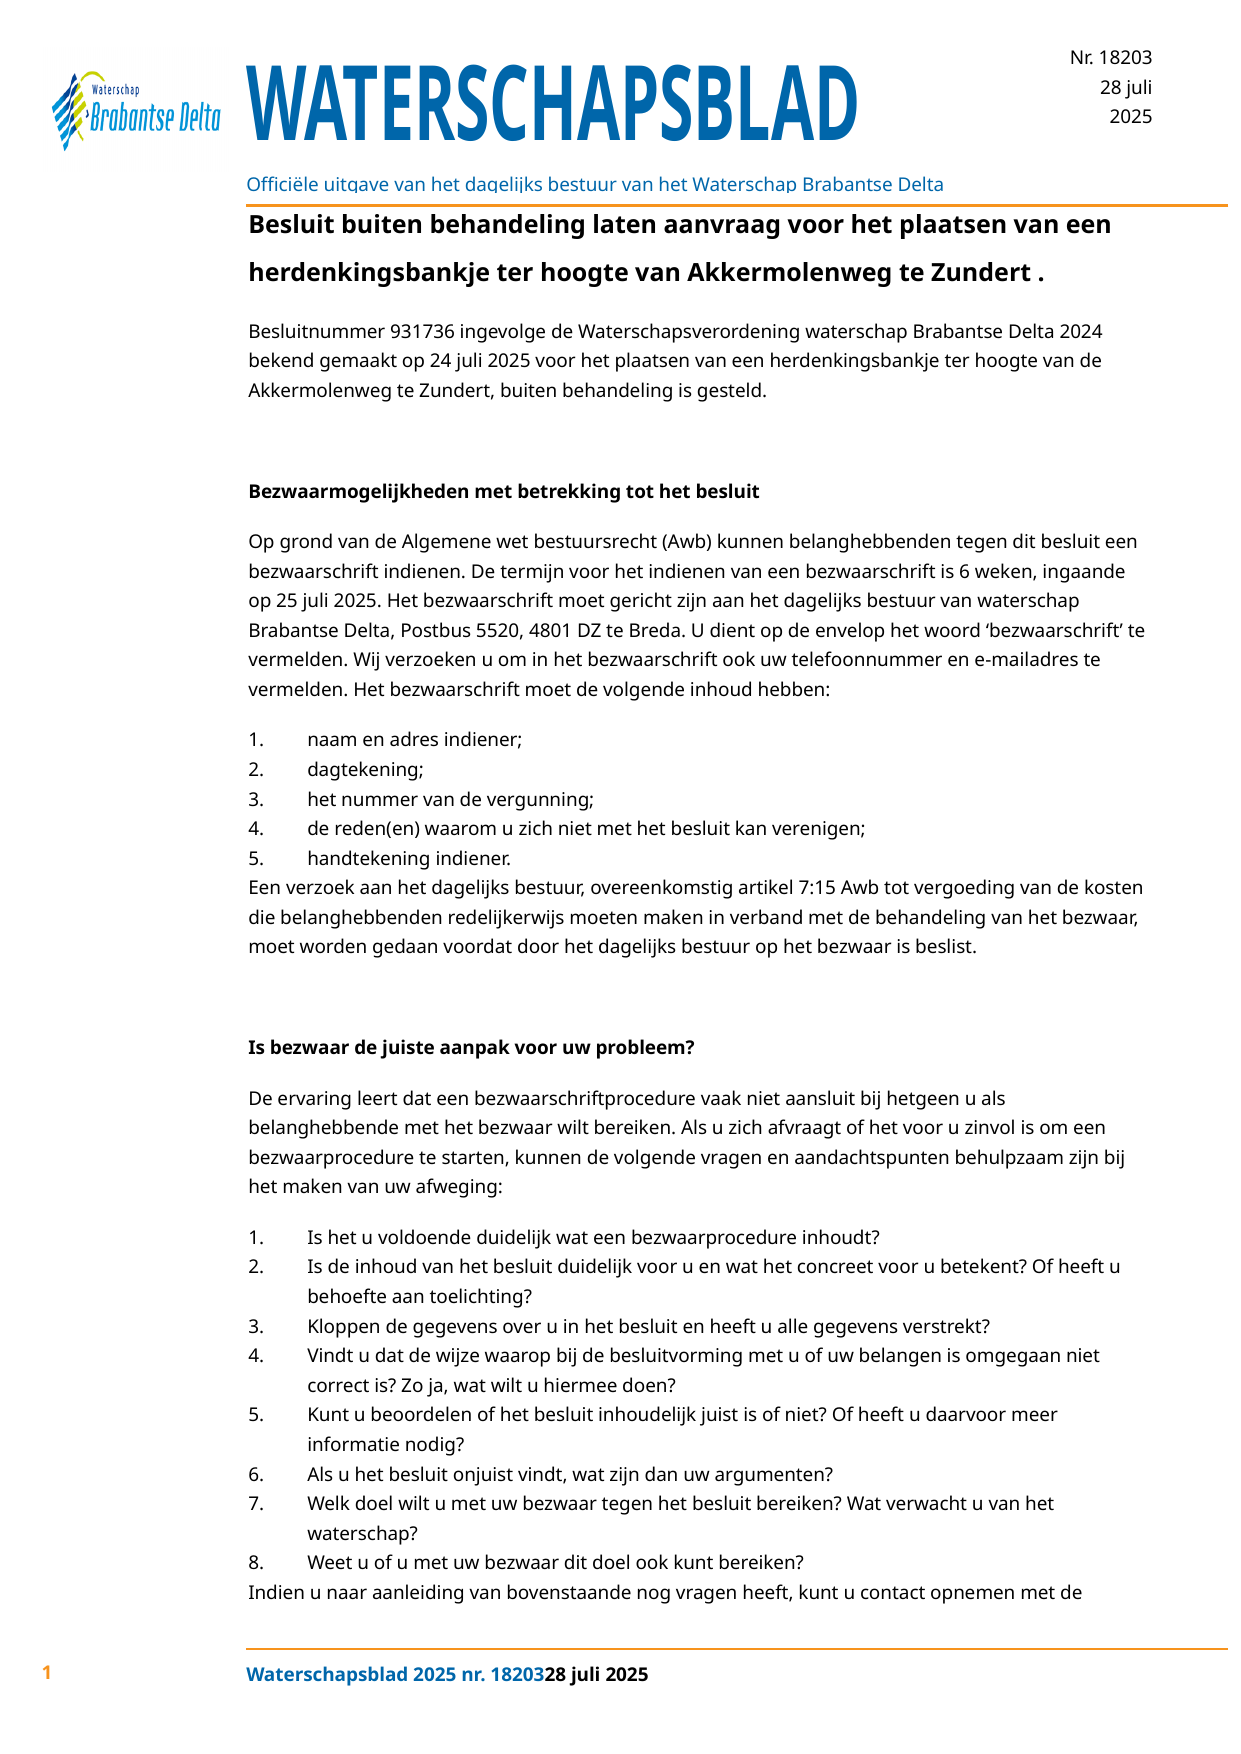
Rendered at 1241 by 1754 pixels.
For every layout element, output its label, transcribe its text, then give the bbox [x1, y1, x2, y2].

text Een verzoek aan het dagelijks bestuur, overeenkomstig artikel 7:15 Awb tot vergoeding van de kosten die belanghebbenden redelijkerwijs moeten maken in verband met de behandeling van het bezwaar, moet worden gedaan voordat door het dagelijks bestuur op het bezwaar is beslist. [248, 874, 1152, 959]
list Vindt u dat de wijze waarop bij de besluitvorming met u of uw belangen is omgegaan niet correct is? Zo ja, wat wilt u hiermee doen? [248, 1342, 1152, 1398]
list Is de inhoud van het besluit duidelijk voor u en wat het concreet voor u betekent? Of heeft u behoefte aan toelichting? [248, 1254, 1152, 1309]
list de reden(en) waarom u zich niet met het besluit kan verenigen; [248, 815, 1152, 841]
list naam en adres indiener; [248, 727, 1152, 752]
list handtekening indiener. [248, 845, 1152, 871]
text Besluit buiten behandeling laten aanvraag voor het plaatsen van een herdenkingsbankje ter hoogte van Akkermolenweg te Zundert . [248, 207, 1152, 288]
list Weet u of u met uw bezwaar dit doel ook kunt bereiken? [248, 1549, 1152, 1575]
list Als u het besluit onjuist vindt, wat zijn dan uw argumenten? [248, 1461, 1152, 1487]
list Kloppen de gegevens over u in het besluit en heeft u alle gegevens verstrekt? [248, 1313, 1152, 1339]
text Bezwaarmogelijkheden met betrekking tot het besluit [248, 478, 1152, 504]
text Op grond van de Algemene wet bestuursrecht (Awb) kunnen belanghebbenden tegen dit besluit een bezwaarschrift indienen. De termijn voor het indienen van een bezwaarschrift is 6 weken, ingaande op 25 juli 2025. Het bezwaarschrift moet gericht zijn aan het dagelijks bestuur van waterschap Brabantse Delta, Postbus 5520, 4801 DZ te Breda. U dient op de envelop het woord ‘bezwaarschrift’ te vermelden. Wij verzoeken u om in het bezwaarschrift ook uw telefoonnummer en e‑mailadres te vermelden. Het bezwaarschrift moet de volgende inhoud hebben: [248, 528, 1152, 702]
text Besluitnummer 931736 ingevolge de Waterschapsverordening waterschap Brabantse Delta 2024 bekend gemaakt op 24 juli 2025 voor het plaatsen van een herdenkingsbankje ter hoogte van de Akkermolenweg te Zundert, buiten behandeling is gesteld. [248, 318, 1152, 403]
picture [41, 47, 231, 172]
list Welk doel wilt u met uw bezwaar tegen het besluit bereiken? Wat verwacht u van het waterschap? [248, 1490, 1152, 1546]
text Indien u naar aanleiding van bovenstaande nog vragen heeft, kunt u contact opnemen met de [248, 1579, 1152, 1605]
list het nummer van de vergunning; [248, 786, 1152, 812]
list Is het u voldoende duidelijk wat een bezwaarprocedure inhoudt? [248, 1224, 1152, 1250]
text De ervaring leert dat een bezwaarschriftprocedure vaak niet aansluit bij hetgeen u als belanghebbende met het bezwaar wilt bereiken. Als u zich afvraagt of het voor u zinvol is om een bezwaarprocedure te starten, kunnen de volgende vragen en aandachtspunten behulpzaam zijn bij het maken van uw afweging: [248, 1085, 1152, 1199]
text Is bezwaar de juiste aanpak voor uw probleem? [248, 1034, 1152, 1060]
list Kunt u beoordelen of het besluit inhoudelijk juist is of niet? Of heeft u daarvoor meer informatie nodig? [248, 1402, 1152, 1457]
list dagtekening; [248, 756, 1152, 782]
